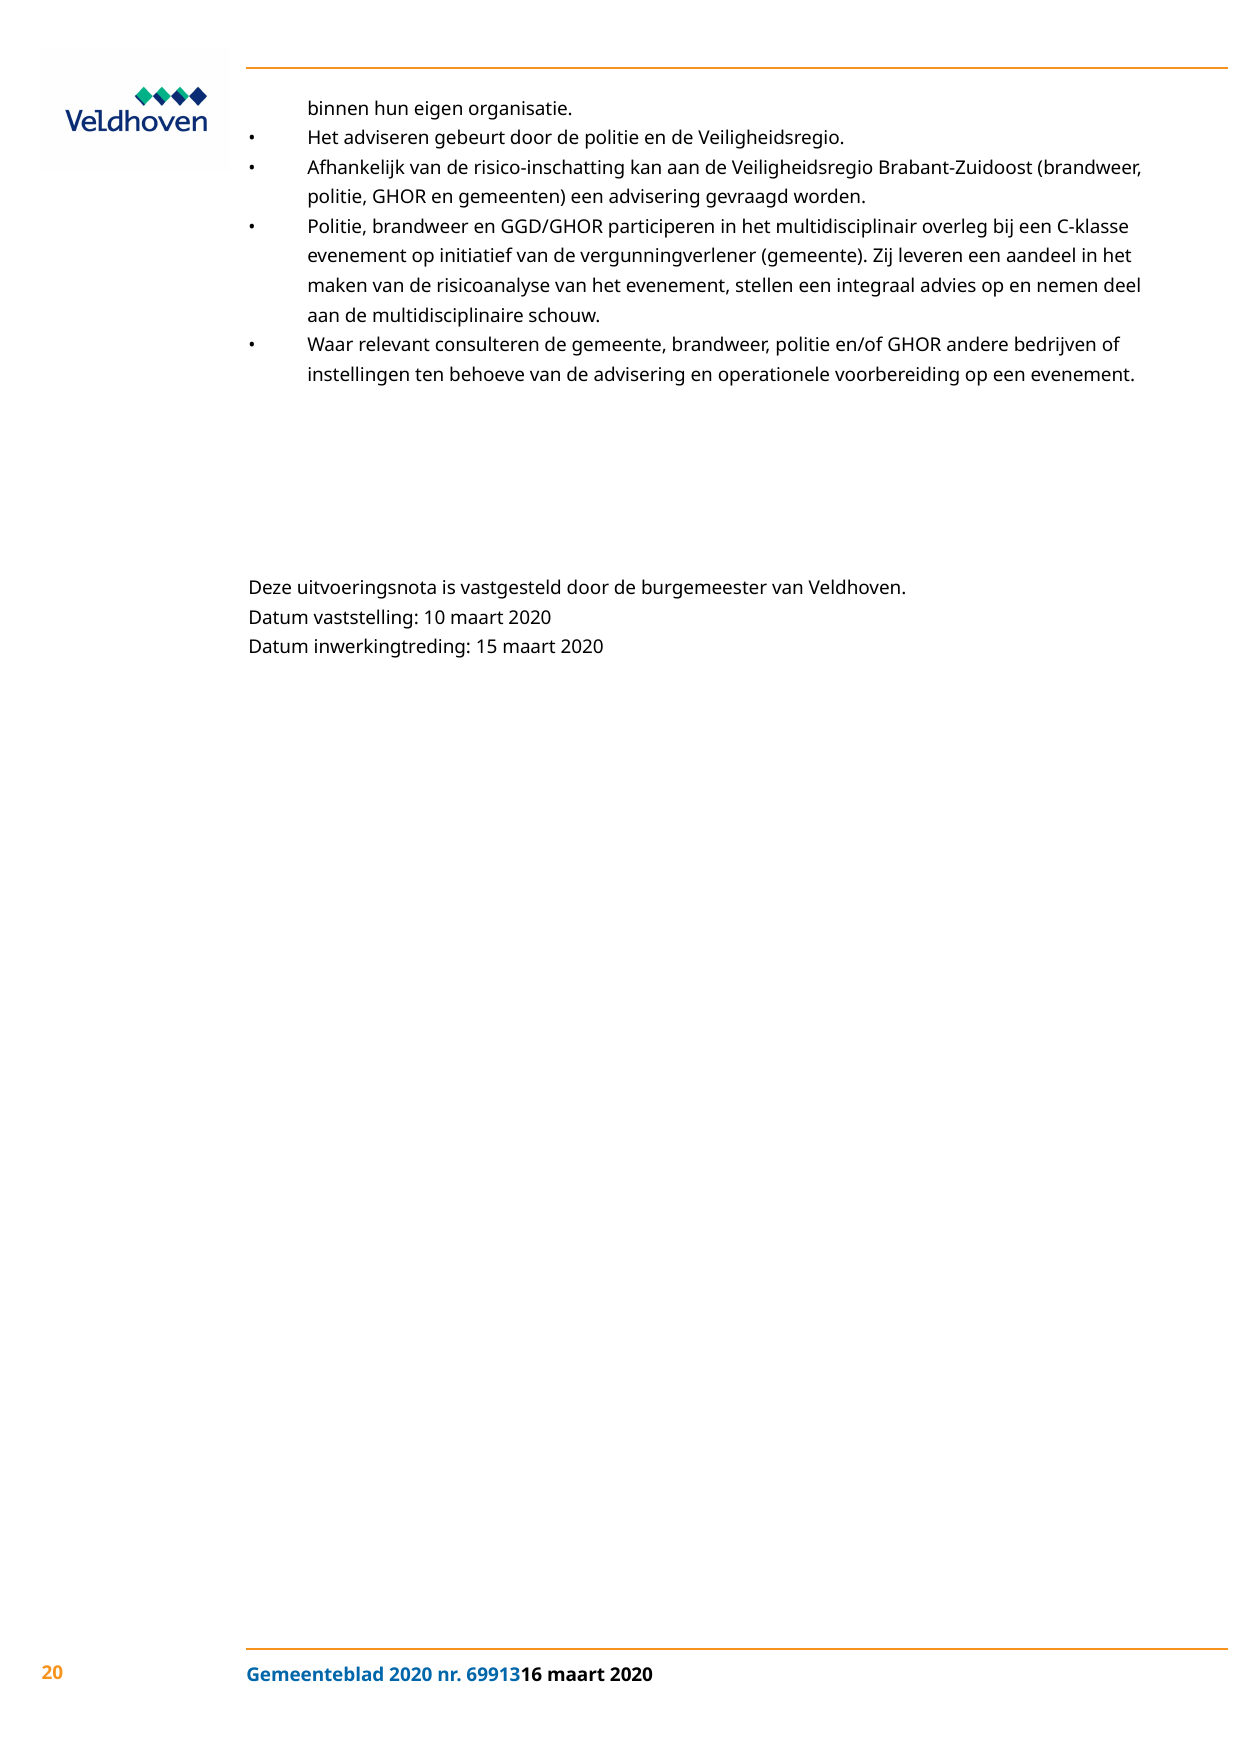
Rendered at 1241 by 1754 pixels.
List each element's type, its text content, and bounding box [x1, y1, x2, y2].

list Politie, brandweer en GGD/GHOR participeren in het multidisciplinair overleg bij een C-klasse evenement op initiatief van de vergunningverlener (gemeente). Zij leveren een aandeel in het maken van de risicoanalyse van het evenement, stellen een integraal advies op en nemen deel aan de multidisciplinaire schouw. [248, 213, 1152, 328]
list Het adviseren gebeurt door de politie en de Veiligheidsregio. [248, 124, 1152, 150]
picture [41, 47, 231, 172]
text Datum inwerkingtreding: 15 maart 2020 [248, 633, 1152, 659]
list Waar relevant consulteren de gemeente, brandweer, politie en/of GHOR andere bedrijven of instellingen ten behoeve van de advisering en operationele voorbereiding op een evenement. [248, 331, 1152, 387]
text Datum vaststelling: 10 maart 2020 [248, 604, 1152, 629]
list binnen hun eigen organisatie. [248, 95, 1152, 121]
list Afhankelijk van de risico-inschatting kan aan de Veiligheidsregio Brabant-Zuidoost (brandweer, politie, GHOR en gemeenten) een advisering gevraagd worden. [248, 154, 1152, 209]
text Deze uitvoeringsnota is vastgesteld door de burgemeester van Veldhoven. [248, 574, 1152, 600]
